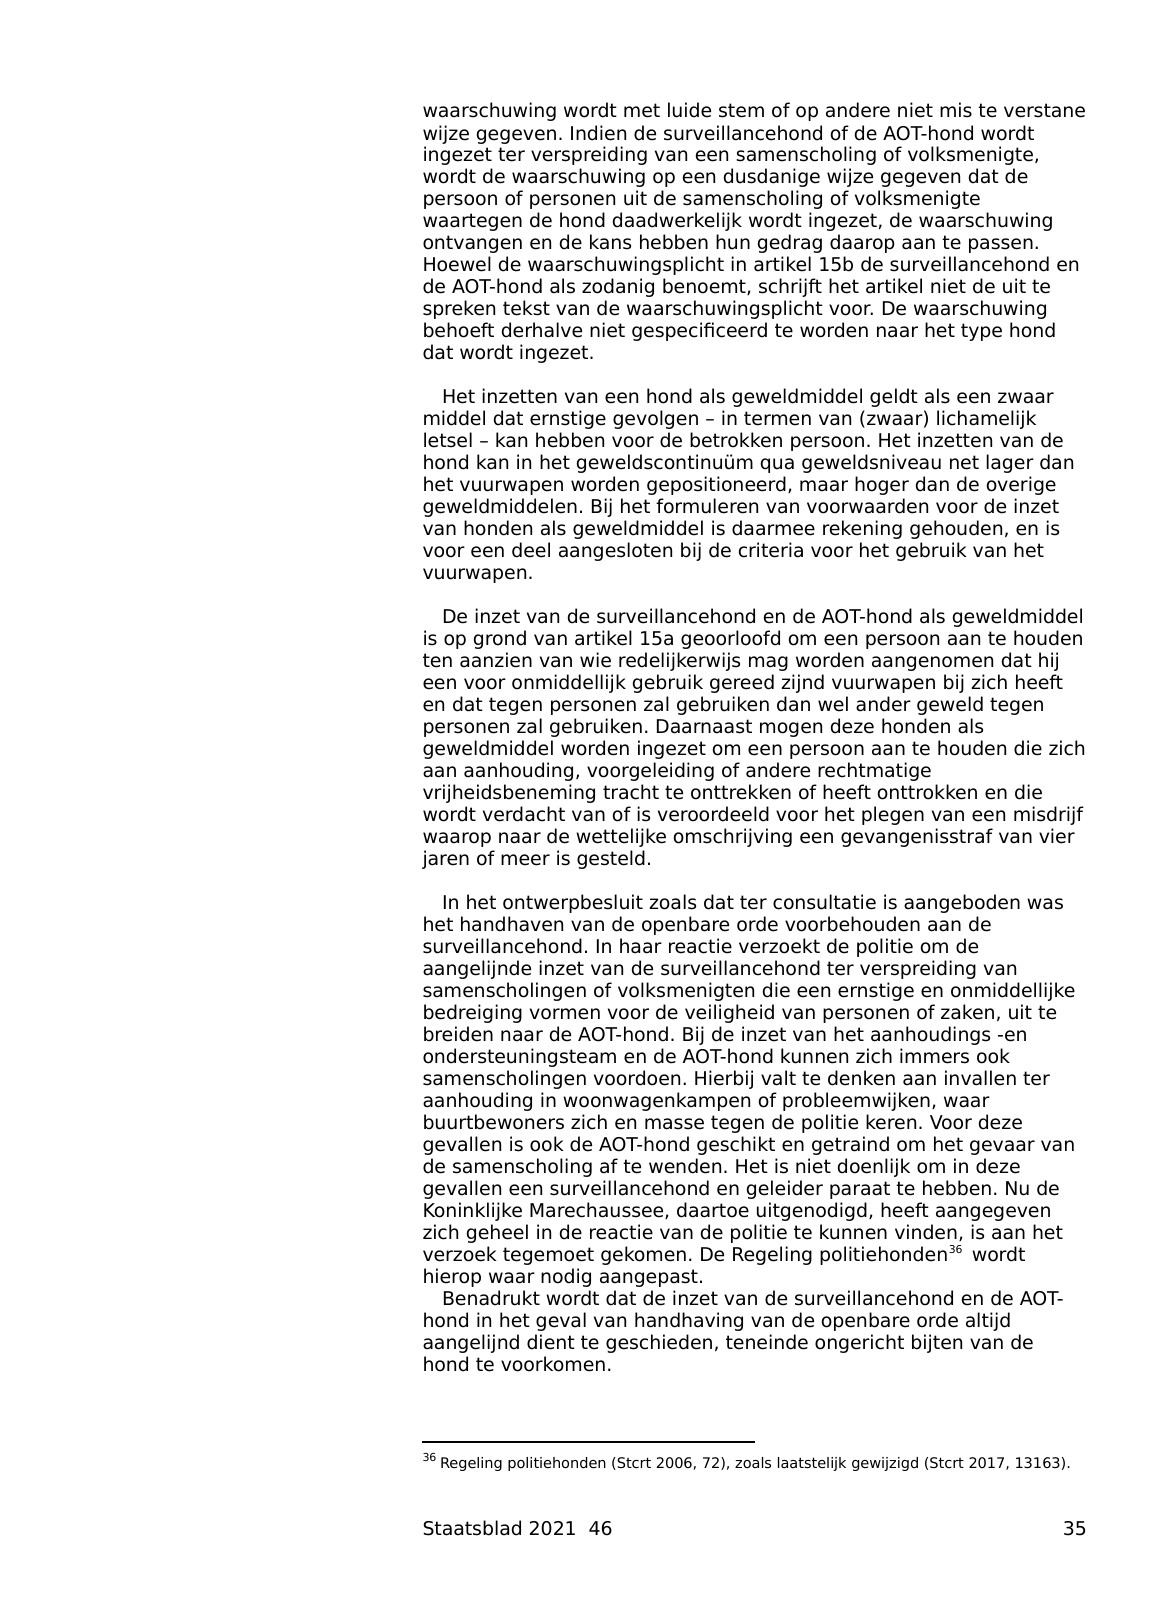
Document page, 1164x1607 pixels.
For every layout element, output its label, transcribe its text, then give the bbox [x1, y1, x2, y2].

text waarschuwing wordt met luide stem of op andere niet mis te verstane wijze gegeven. Indien de surveillancehond of de AOT-hond wordt ingezet ter verspreiding van een samenscholing of volksmenigte, wordt de waarschuwing op een dusdanige wijze gegeven dat de persoon of personen uit de samenscholing of volksmenigte waartegen de hond daadwerkelijk wordt ingezet, de waarschuwing ontvangen en de kans hebben hun gedrag daarop aan te passen. Hoewel de waarschuwingsplicht in artikel 15b de surveillancehond en de AOT-hond als zodanig benoemt, schrijft het artikel niet de uit te spreken tekst van de waarschuwingsplicht voor. De waarschuwing behoeft derhalve niet gespecificeerd te worden naar het type hond dat wordt ingezet. [422, 100, 1087, 364]
text Het inzetten van een hond als geweldmiddel geldt als een zwaar middel dat ernstige gevolgen – in termen van (zwaar) lichamelijk letsel – kan hebben voor de betrokken persoon. Het inzetten van de hond kan in het geweldscontinuüm qua geweldsniveau net lager dan het vuurwapen worden gepositioneerd, maar hoger dan de overige geweldmiddelen. Bij het formuleren van voorwaarden voor de inzet van honden als geweldmiddel is daarmee rekening gehouden, en is voor een deel aangesloten bij de criteria voor het gebruik van het vuurwapen. [422, 386, 1087, 584]
text In het ontwerpbesluit zoals dat ter consultatie is aangeboden was het handhaven van de openbare orde voorbehouden aan de surveillancehond. In haar reactie verzoekt de politie om de aangelijnde inzet van de surveillancehond ter verspreiding van samenscholingen of volksmenigten die een ernstige en onmiddellijke bedreiging vormen voor de veiligheid van personen of zaken, uit te breiden naar de AOT-hond. Bij de inzet van het aanhoudings -en ondersteuningsteam en de AOT-hond kunnen zich immers ook samenscholingen voordoen. Hierbij valt te denken aan invallen ter aanhouding in woonwagenkampen of probleemwijken, waar buurtbewoners zich en masse tegen de politie keren. Voor deze gevallen is ook de AOT-hond geschikt en getraind om het gevaar van de samenscholing af te wenden. Het is niet doenlijk om in deze gevallen een surveillancehond en geleider paraat te hebben. Nu de Koninklijke Marechaussee, daartoe uitgenodigd, heeft aangegeven zich geheel in de reactie van de politie te kunnen vinden, is aan het verzoek tegemoet gekomen. De Regeling politiehonden wordt hierop waar nodig aangepast. [422, 892, 1087, 1288]
text Benadrukt wordt dat de inzet van de surveillancehond en de AOT-hond in het geval van handhaving van de openbare orde altijd aangelijnd dient te geschieden, teneinde ongericht bijten van de hond te voorkomen. [422, 1288, 1087, 1376]
text De inzet van de surveillancehond en de AOT-hond als geweldmiddel is op grond van artikel 15a geoorloofd om een persoon aan te houden ten aanzien van wie redelijkerwijs mag worden aangenomen dat hij een voor onmiddellijk gebruik gereed zijnd vuurwapen bij zich heeft en dat tegen personen zal gebruiken dan wel ander geweld tegen personen zal gebruiken. Daarnaast mogen deze honden als geweldmiddel worden ingezet om een persoon aan te houden die zich aan aanhouding, voorgeleiding of andere rechtmatige vrijheidsbeneming tracht te onttrekken of heeft onttrokken en die wordt verdacht van of is veroordeeld voor het plegen van een misdrijf waarop naar de wettelijke omschrijving een gevangenisstraf van vier jaren of meer is gesteld. [422, 606, 1087, 870]
text Regeling politiehonden (Stcrt 2006, 72), zoals laatstelijk gewijzigd (Stcrt 2017, 13163). [422, 1451, 1087, 1473]
